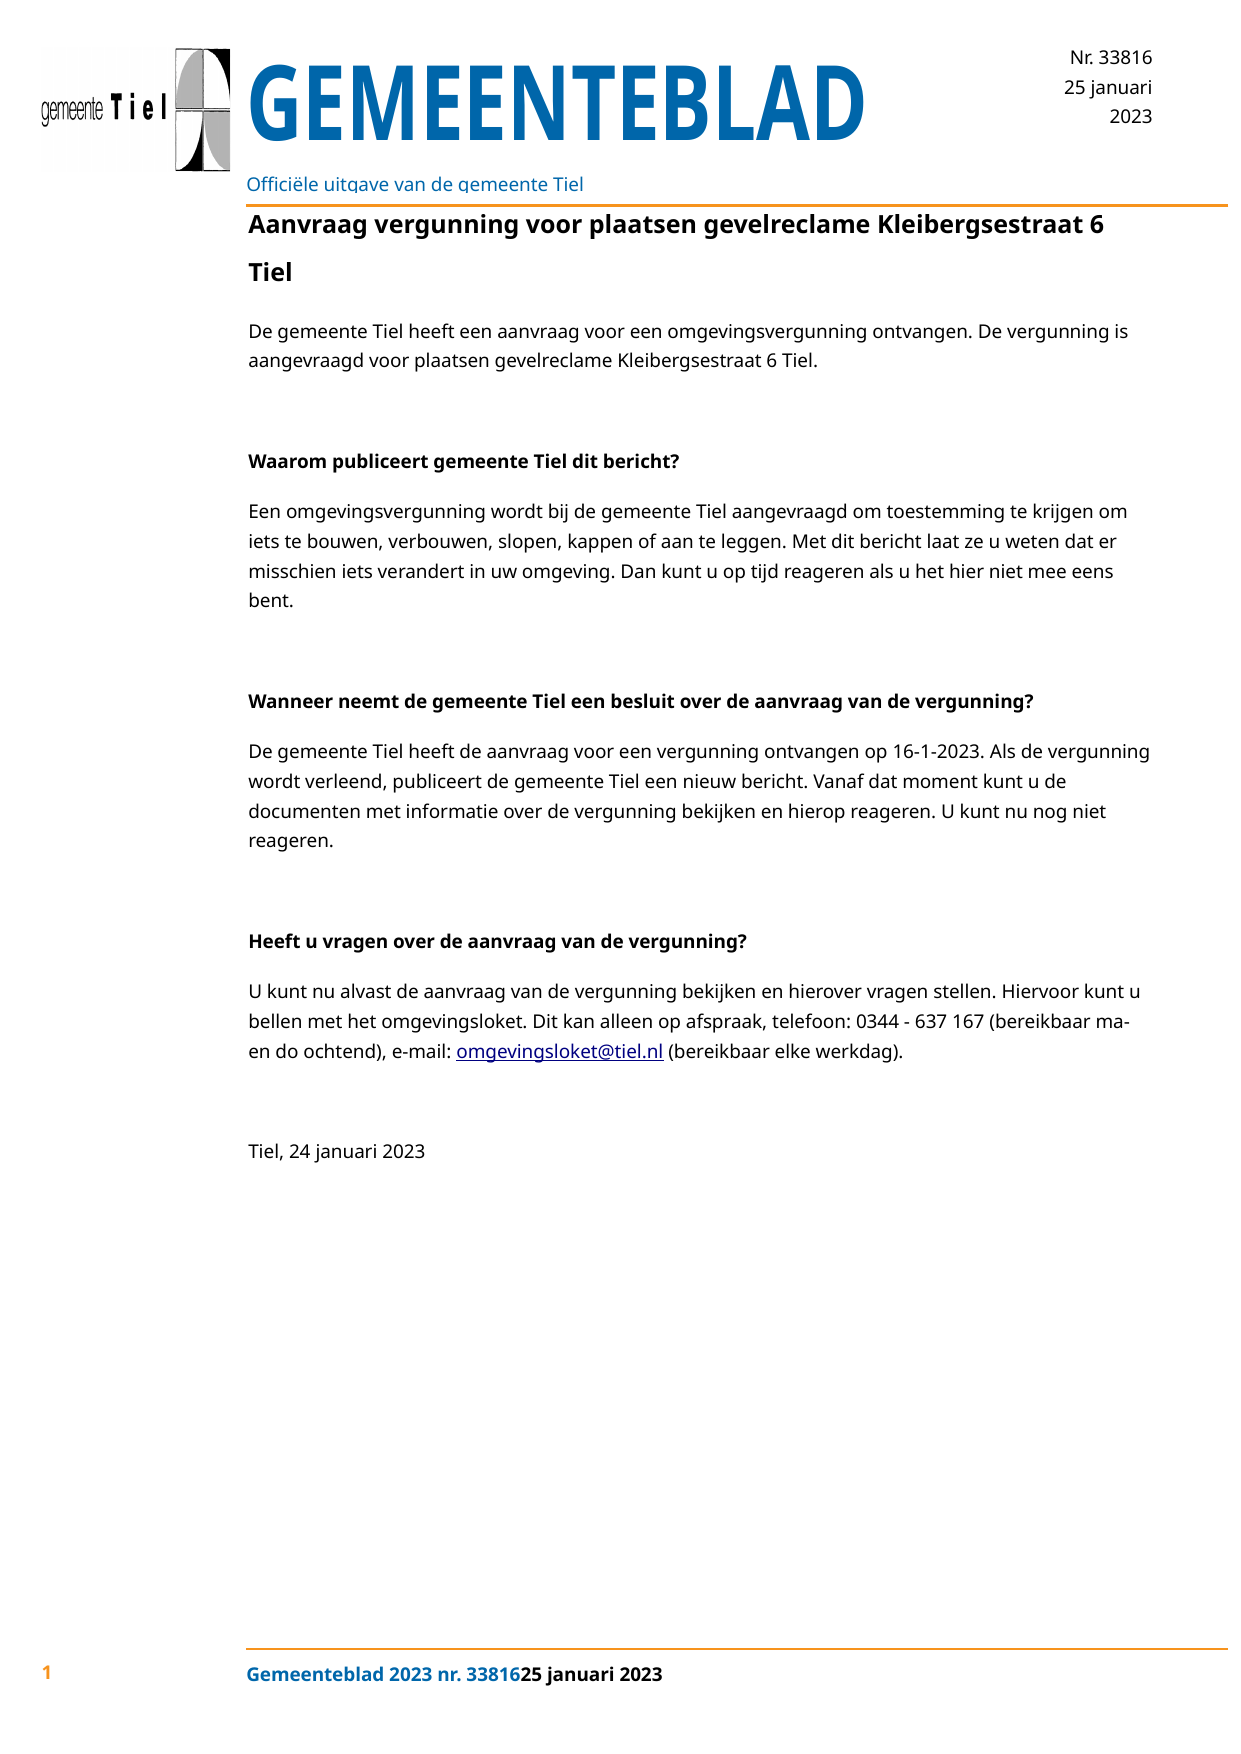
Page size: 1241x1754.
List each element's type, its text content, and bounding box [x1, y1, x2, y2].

text De gemeente Tiel heeft de aanvraag voor een vergunning ontvangen op 16-1-2023. Als de vergunning wordt verleend, publiceert de gemeente Tiel een nieuw bericht. Vanaf dat moment kunt u de documenten met informatie over de vergunning bekijken en hierop reageren. U kunt nu nog niet reageren. [248, 739, 1152, 853]
text U kunt nu alvast de aanvraag van de vergunning bekijken en hierover vragen stellen. Hiervoor kunt u bellen met het omgevingsloket. Dit kan alleen op afspraak, telefoon: 0344 - 637 167 (bereikbaar ma-en do ochtend), e-mail: omgevingsloket@tiel.nl (bereikbaar elke werkdag). [248, 979, 1152, 1064]
text Heeft u vragen over de aanvraag van de vergunning? [248, 928, 1152, 954]
text Aanvraag vergunning voor plaatsen gevelreclame Kleibergsestraat 6 Tiel [248, 207, 1152, 288]
text Een omgevingsvergunning wordt bij de gemeente Tiel aangevraagd om toestemming te krijgen om iets te bouwen, verbouwen, slopen, kappen of aan te leggen. Met dit bericht laat ze u weten dat er misschien iets verandert in uw omgeving. Dan kunt u op tijd reageren als u het hier niet mee eens bent. [248, 499, 1152, 613]
text Wanneer neemt de gemeente Tiel een besluit over de aanvraag van de vergunning? [248, 688, 1152, 714]
picture [41, 47, 231, 172]
text Tiel, 24 januari 2023 [248, 1139, 1152, 1164]
text De gemeente Tiel heeft een aanvraag voor een omgevingsvergunning ontvangen. De vergunning is aangevraagd voor plaatsen gevelreclame Kleibergsestraat 6 Tiel. [248, 318, 1152, 373]
text Waarom publiceert gemeente Tiel dit bericht? [248, 448, 1152, 474]
